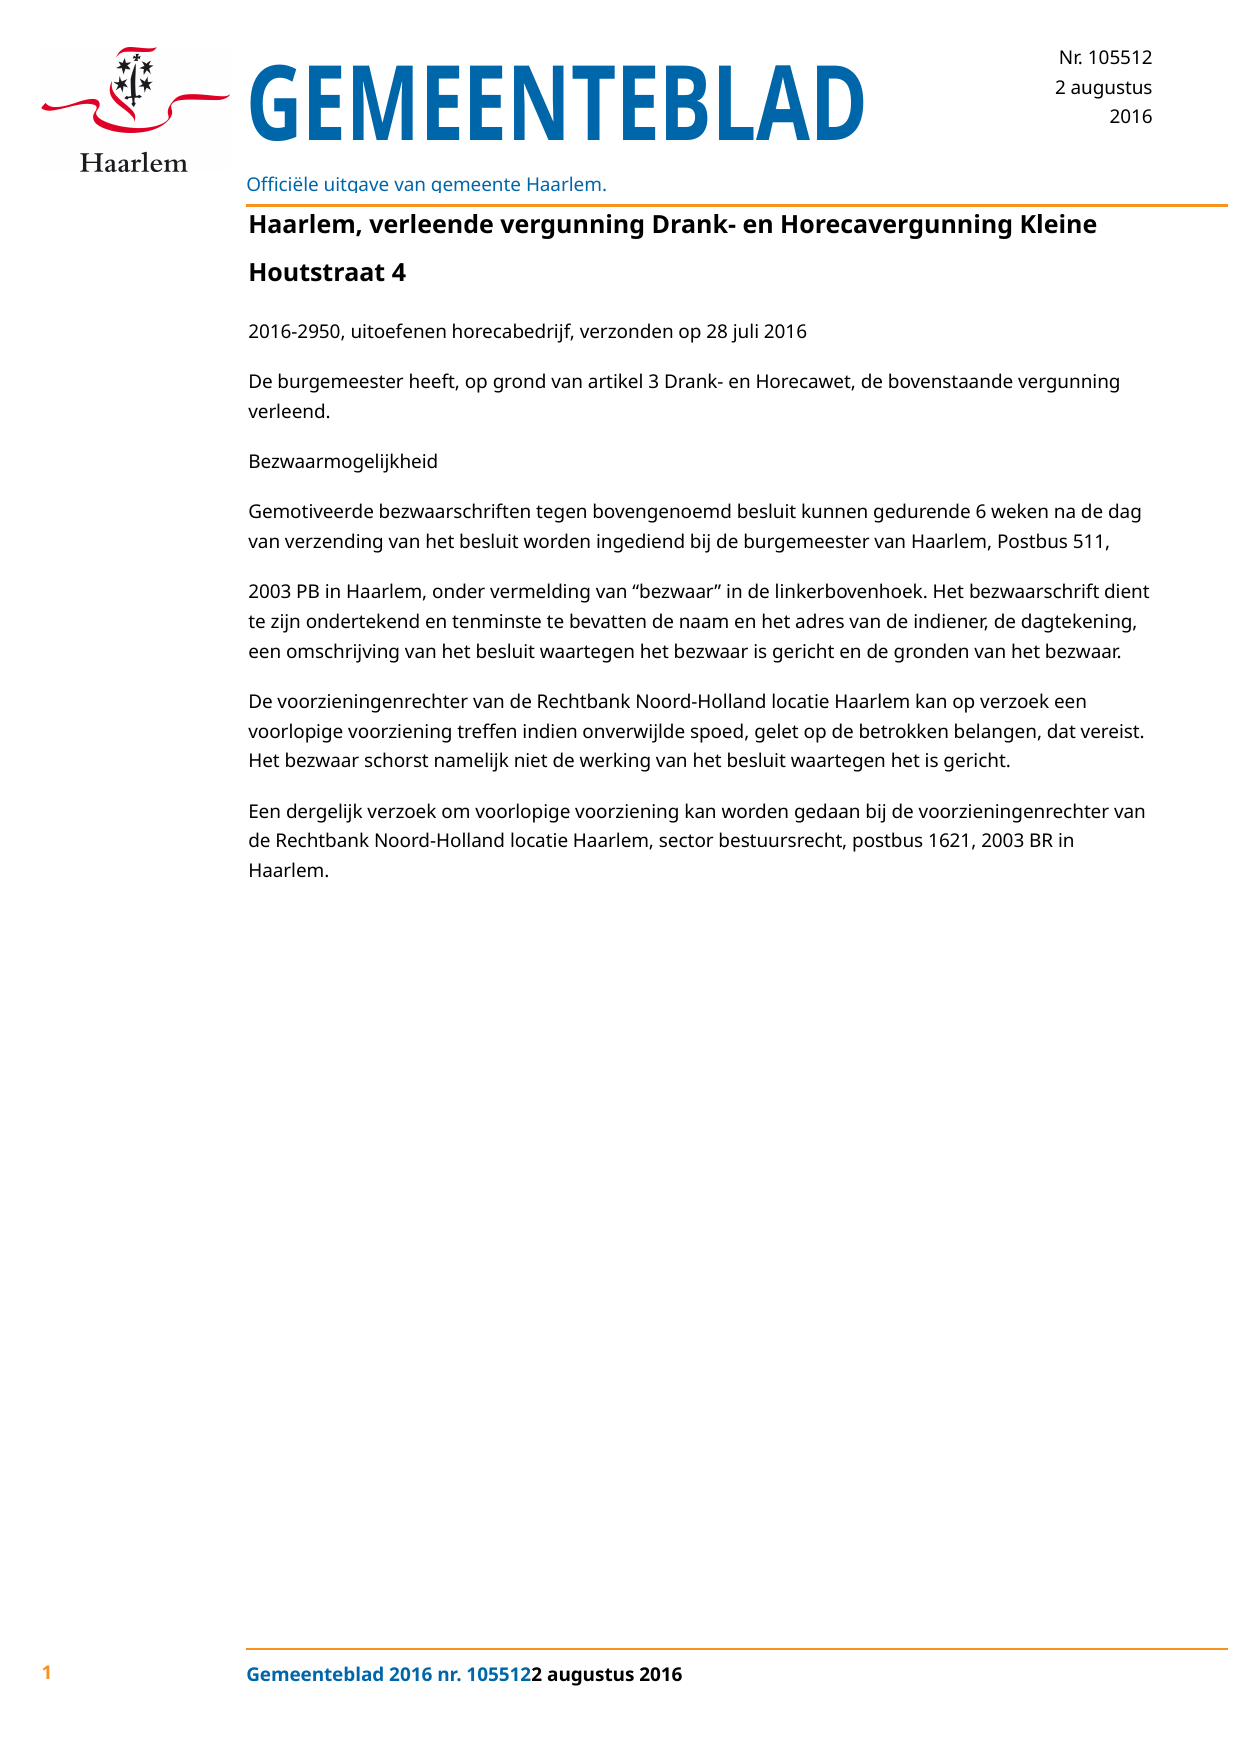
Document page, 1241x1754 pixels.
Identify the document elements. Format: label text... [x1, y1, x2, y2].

text 2016-2950, uitoefenen horecabedrijf, verzonden op 28 juli 2016 [248, 318, 1152, 344]
text Gemotiveerde bezwaarschriften tegen bovengenoemd besluit kunnen gedurende 6 weken na de dag van verzending van het besluit worden ingediend bij de burgemeester van Haarlem, Postbus 511, [248, 499, 1152, 554]
text Een dergelijk verzoek om voorlopige voorziening kan worden gedaan bij de voorzieningenrechter van de Rechtbank Noord-Holland locatie Haarlem, sector bestuursrecht, postbus 1621, 2003 BR in Haarlem. [248, 798, 1152, 883]
picture [41, 47, 231, 172]
text 2003 PB in Haarlem, onder vermelding van “bezwaar” in de linkerbovenhoek. Het bezwaarschrift dient te zijn ondertekend en tenminste te bevatten de naam en het adres van de indiener, de dagtekening, een omschrijving van het besluit waartegen het bezwaar is gericht en de gronden van het bezwaar. [248, 579, 1152, 664]
text De voorzieningenrechter van de Rechtbank Noord-Holland locatie Haarlem kan op verzoek een voorlopige voorziening treffen indien onverwijlde spoed, gelet op de betrokken belangen, dat vereist. Het bezwaar schorst namelijk niet de werking van het besluit waartegen het is gericht. [248, 688, 1152, 773]
text De burgemeester heeft, op grond van artikel 3 Drank- en Horecawet, de bovenstaande vergunning verleend. [248, 368, 1152, 424]
text Bezwaarmogelijkheid [248, 448, 1152, 474]
text Haarlem, verleende vergunning Drank- en Horecavergunning Kleine Houtstraat 4 [248, 207, 1152, 288]
